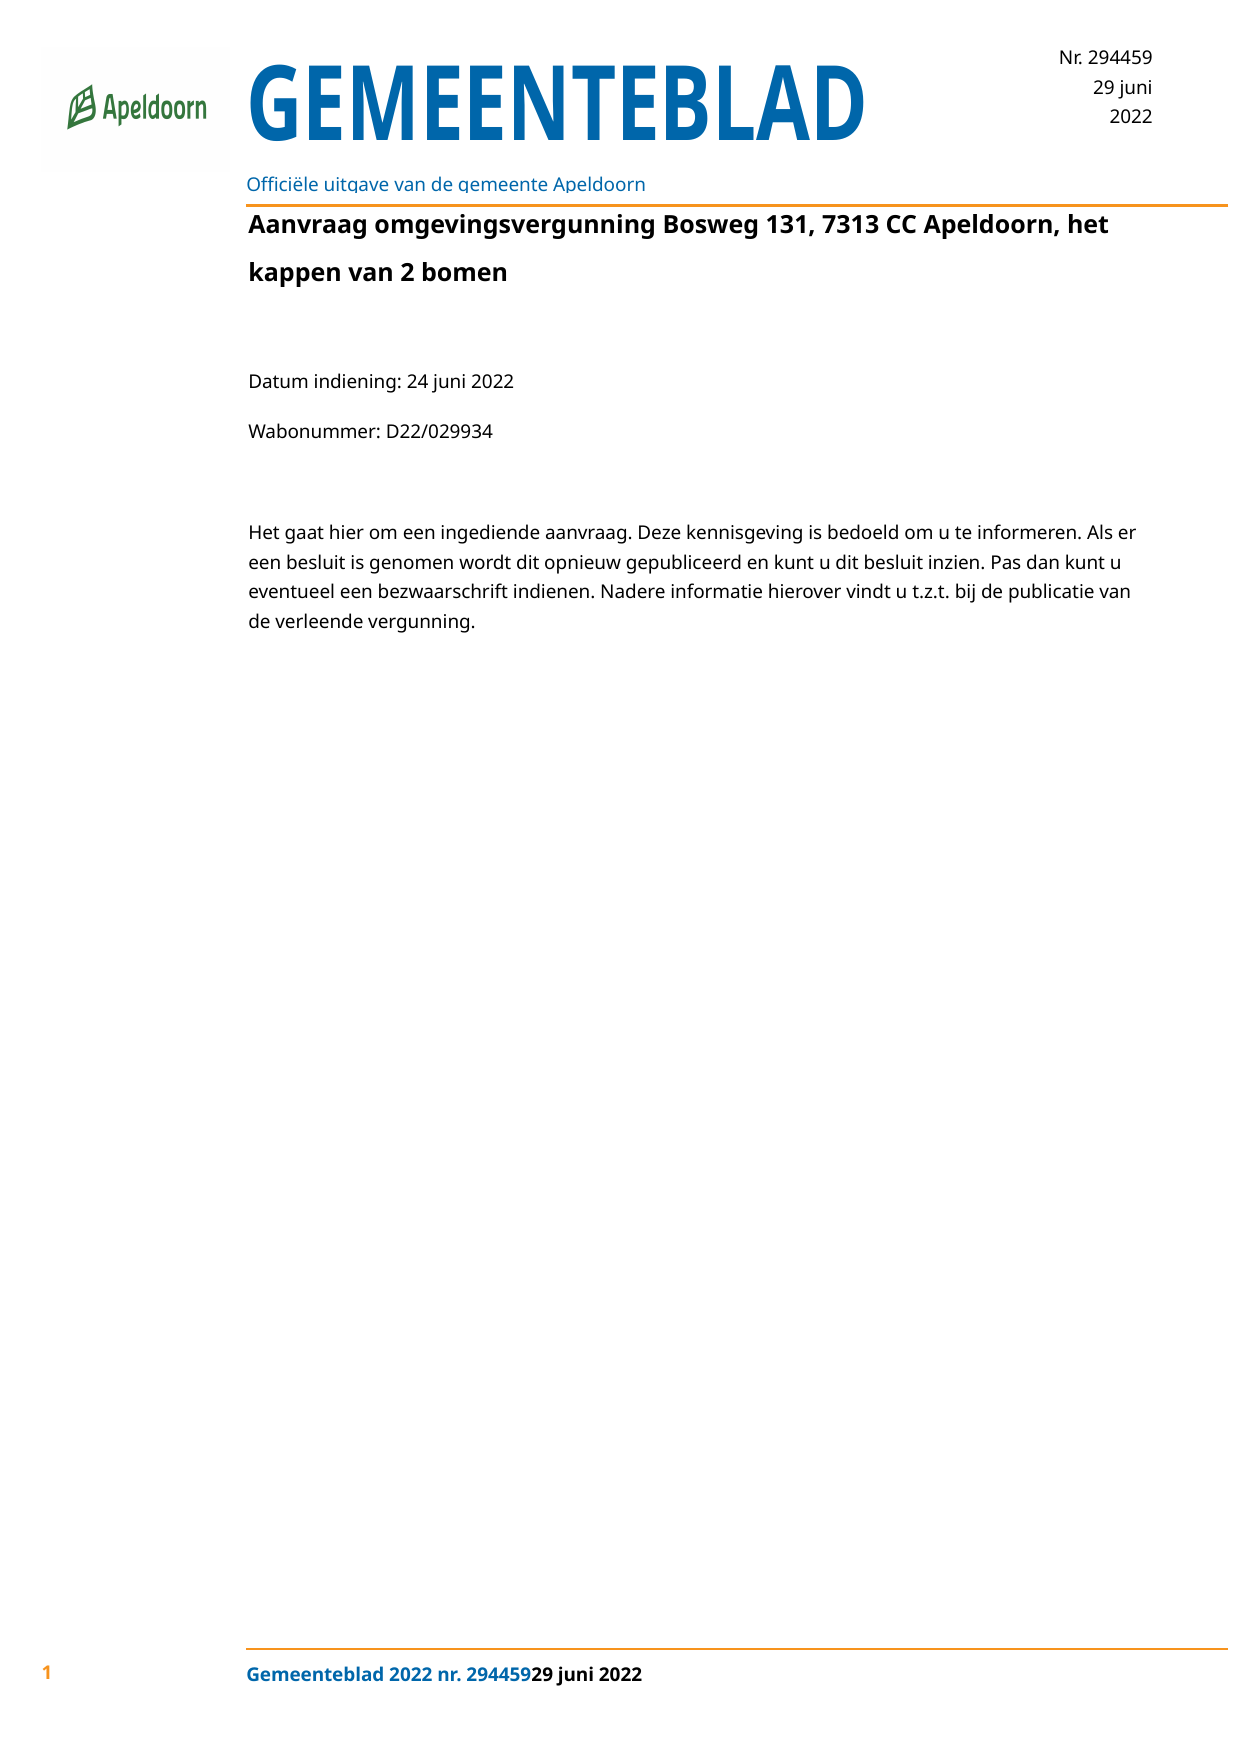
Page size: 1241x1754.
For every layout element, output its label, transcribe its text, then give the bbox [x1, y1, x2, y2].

text Het gaat hier om een ingediende aanvraag. Deze kennisgeving is bedoeld om u te informeren. Als er een besluit is genomen wordt dit opnieuw gepubliceerd en kunt u dit besluit inzien. Pas dan kunt u eventueel een bezwaarschrift indienen. Nadere informatie hierover vindt u t.z.t. bij de publicatie van de verleende vergunning. [248, 519, 1152, 634]
text Aanvraag omgevingsvergunning Bosweg 131, 7313 CC Apeldoorn, het kappen van 2 bomen [248, 207, 1152, 288]
text Wabonummer: D22/029934 [248, 419, 1152, 444]
picture [41, 47, 231, 172]
text Datum indiening: 24 juni 2022 [248, 368, 1152, 394]
